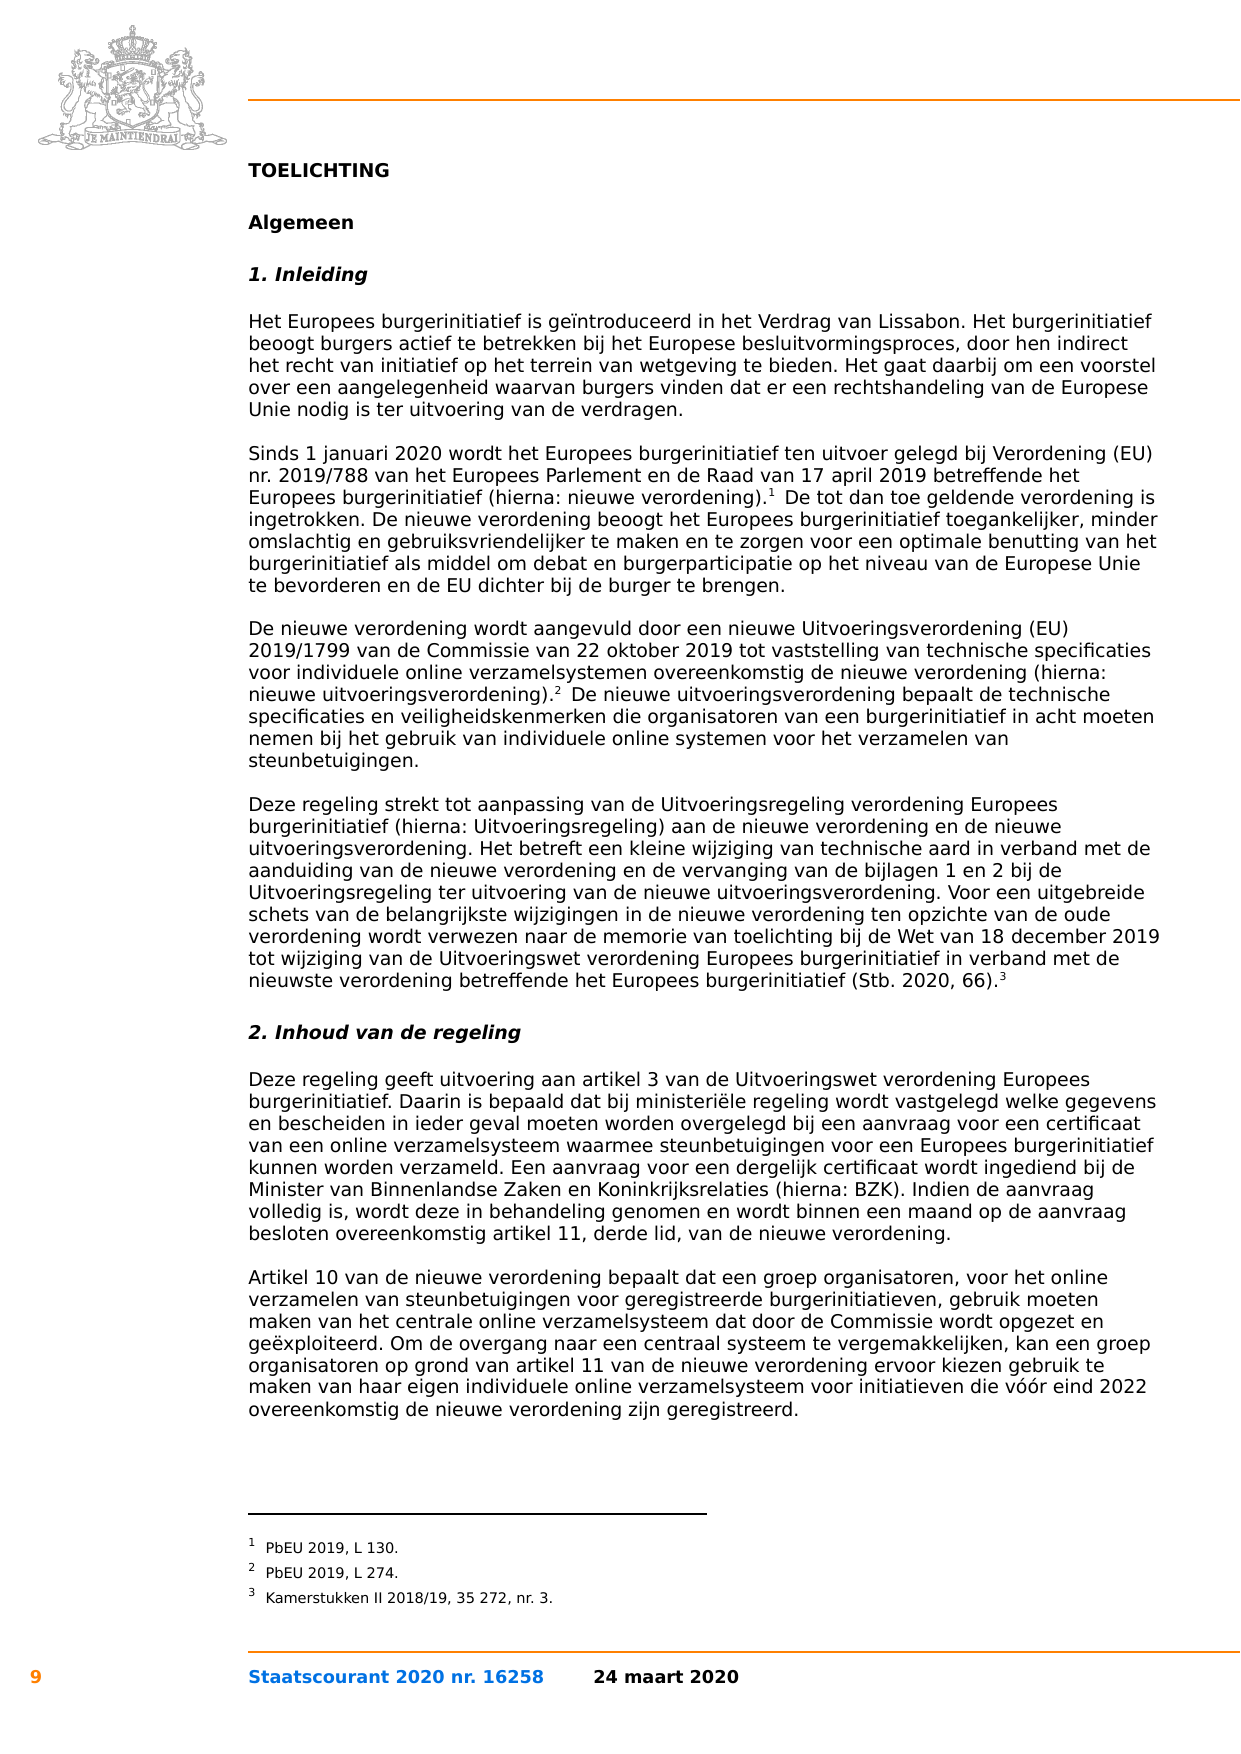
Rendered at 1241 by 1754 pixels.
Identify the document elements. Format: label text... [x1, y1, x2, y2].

text Deze regeling geeft uitvoering aan artikel 3 van de Uitvoeringswet verordening Europees burgerinitiatief. Daarin is bepaald dat bij ministeriële regeling wordt vastgelegd welke gegevens en bescheiden in ieder geval moeten worden overgelegd bij een aanvraag voor een certificaat van een online verzamelsysteem waarmee steunbetuigingen voor een Europees burgerinitiatief kunnen worden verzameld. Een aanvraag voor een dergelijk certificaat wordt ingediend bij de Minister van Binnenlandse Zaken en Koninkrijksrelaties (hierna: BZK). Indien de aanvraag volledig is, wordt deze in behandeling genomen en wordt binnen een maand op de aanvraag besloten overeenkomstig artikel 11, derde lid, van de nieuwe verordening. [248, 1069, 1163, 1245]
picture [38, 25, 227, 150]
text PbEU 2019, L 274. [248, 1561, 1163, 1583]
subtitle TOELICHTING [248, 160, 1163, 182]
text PbEU 2019, L 130. [248, 1536, 1163, 1558]
text De nieuwe verordening wordt aangevuld door een nieuwe Uitvoeringsverordening (EU) 2019/1799 van de Commissie van 22 oktober 2019 tot vaststelling van technische specificaties voor individuele online verzamelsystemen overeenkomstig de nieuwe verordening (hierna: nieuwe uitvoeringsverordening). De nieuwe uitvoeringsverordening bepaalt de technische specificaties en veiligheidskenmerken die organisatoren van een burgerinitiatief in acht moeten nemen bij het gebruik van individuele online systemen voor het verzamelen van steunbetuigingen. [248, 618, 1163, 772]
text Het Europees burgerinitiatief is geïntroduceerd in het Verdrag van Lissabon. Het burgerinitiatief beoogt burgers actief te betrekken bij het Europese besluitvormingsproces, door hen indirect het recht van initiatief op het terrein van wetgeving te bieden. Het gaat daarbij om een voorstel over een aangelegenheid waarvan burgers vinden dat er een rechtshandeling van de Europese Unie nodig is ter uitvoering van de verdragen. [248, 311, 1163, 421]
text Deze regeling strekt tot aanpassing van de Uitvoeringsregeling verordening Europees burgerinitiatief (hierna: Uitvoeringsregeling) aan de nieuwe verordening en de nieuwe uitvoeringsverordening. Het betreft een kleine wijziging van technische aard in verband met de aanduiding van de nieuwe verordening en de vervanging van de bijlagen 1 en 2 bij de Uitvoeringsregeling ter uitvoering van de nieuwe uitvoeringsverordening. Voor een uitgebreide schets van de belangrijkste wijzigingen in de nieuwe verordening ten opzichte van de oude verordening wordt verwezen naar de memorie van toelichting bij de Wet van 18 december 2019 tot wijziging van de Uitvoeringswet verordening Europees burgerinitiatief in verband met de nieuwste verordening betreffende het Europees burgerinitiatief (Stb. 2020, 66). [248, 794, 1163, 992]
text Kamerstukken II 2018/19, 35 272, nr. 3. [248, 1586, 1163, 1608]
subtitle 1. Inleiding [248, 264, 1163, 286]
subtitle Algemeen [248, 212, 1163, 234]
text Sinds 1 januari 2020 wordt het Europees burgerinitiatief ten uitvoer gelegd bij Verordening (EU) nr. 2019/788 van het Europees Parlement en de Raad van 17 april 2019 betreffende het Europees burgerinitiatief (hierna: nieuwe verordening). De tot dan toe geldende verordening is ingetrokken. De nieuwe verordening beoogt het Europees burgerinitiatief toegankelijker, minder omslachtig en gebruiksvriendelijker te maken en te zorgen voor een optimale benutting van het burgerinitiatief als middel om debat en burgerparticipatie op het niveau van de Europese Unie te bevorderen en de EU dichter bij de burger te brengen. [248, 443, 1163, 596]
subtitle 2. Inhoud van de regeling [248, 1022, 1163, 1044]
text Artikel 10 van de nieuwe verordening bepaalt dat een groep organisatoren, voor het online verzamelen van steunbetuigingen voor geregistreerde burgerinitiatieven, gebruik moeten maken van het centrale online verzamelsysteem dat door de Commissie wordt opgezet en geëxploiteerd. Om de overgang naar een centraal systeem te vergemakkelijken, kan een groep organisatoren op grond van artikel 11 van de nieuwe verordening ervoor kiezen gebruik te maken van haar eigen individuele online verzamelsysteem voor initiatieven die vóór eind 2022 overeenkomstig de nieuwe verordening zijn geregistreerd. [248, 1267, 1163, 1420]
